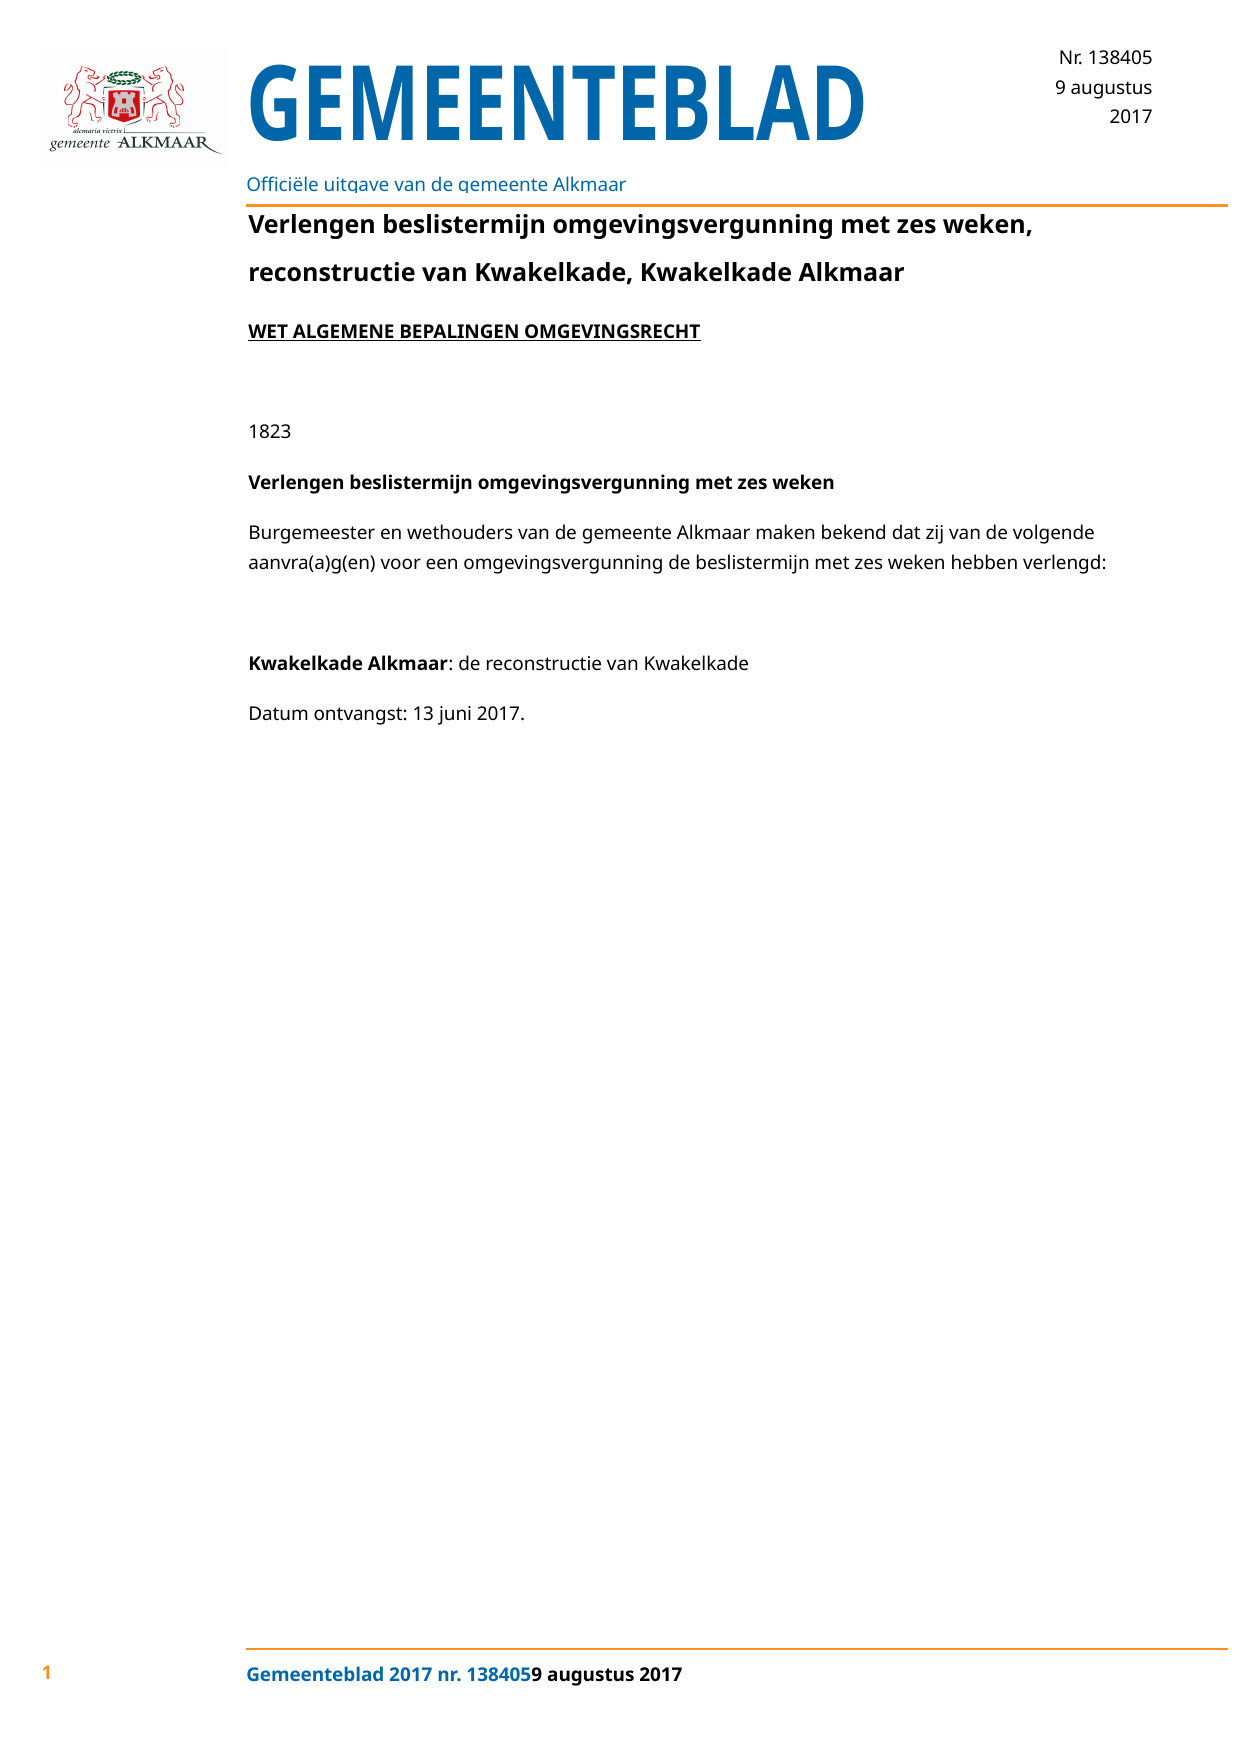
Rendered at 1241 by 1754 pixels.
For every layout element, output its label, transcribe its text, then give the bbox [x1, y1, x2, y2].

text Kwakelkade Alkmaar: de reconstructie van Kwakelkade [248, 650, 1152, 676]
text Burgemeester en wethouders van de gemeente Alkmaar maken bekend dat zij van de volgende aanvra(a)g(en) voor een omgevingsvergunning de beslistermijn met zes weken hebben verlengd: [248, 519, 1152, 575]
text Verlengen beslistermijn omgevingsvergunning met zes weken [248, 469, 1152, 495]
picture [41, 47, 231, 172]
text Verlengen beslistermijn omgevingsvergunning met zes weken, reconstructie van Kwakelkade, Kwakelkade Alkmaar [248, 207, 1152, 288]
text WET ALGEMENE BEPALINGEN OMGEVINGSRECHT [248, 318, 1152, 344]
text 1823 [248, 419, 1152, 444]
text Datum ontvangst: 13 juni 2017. [248, 700, 1152, 726]
